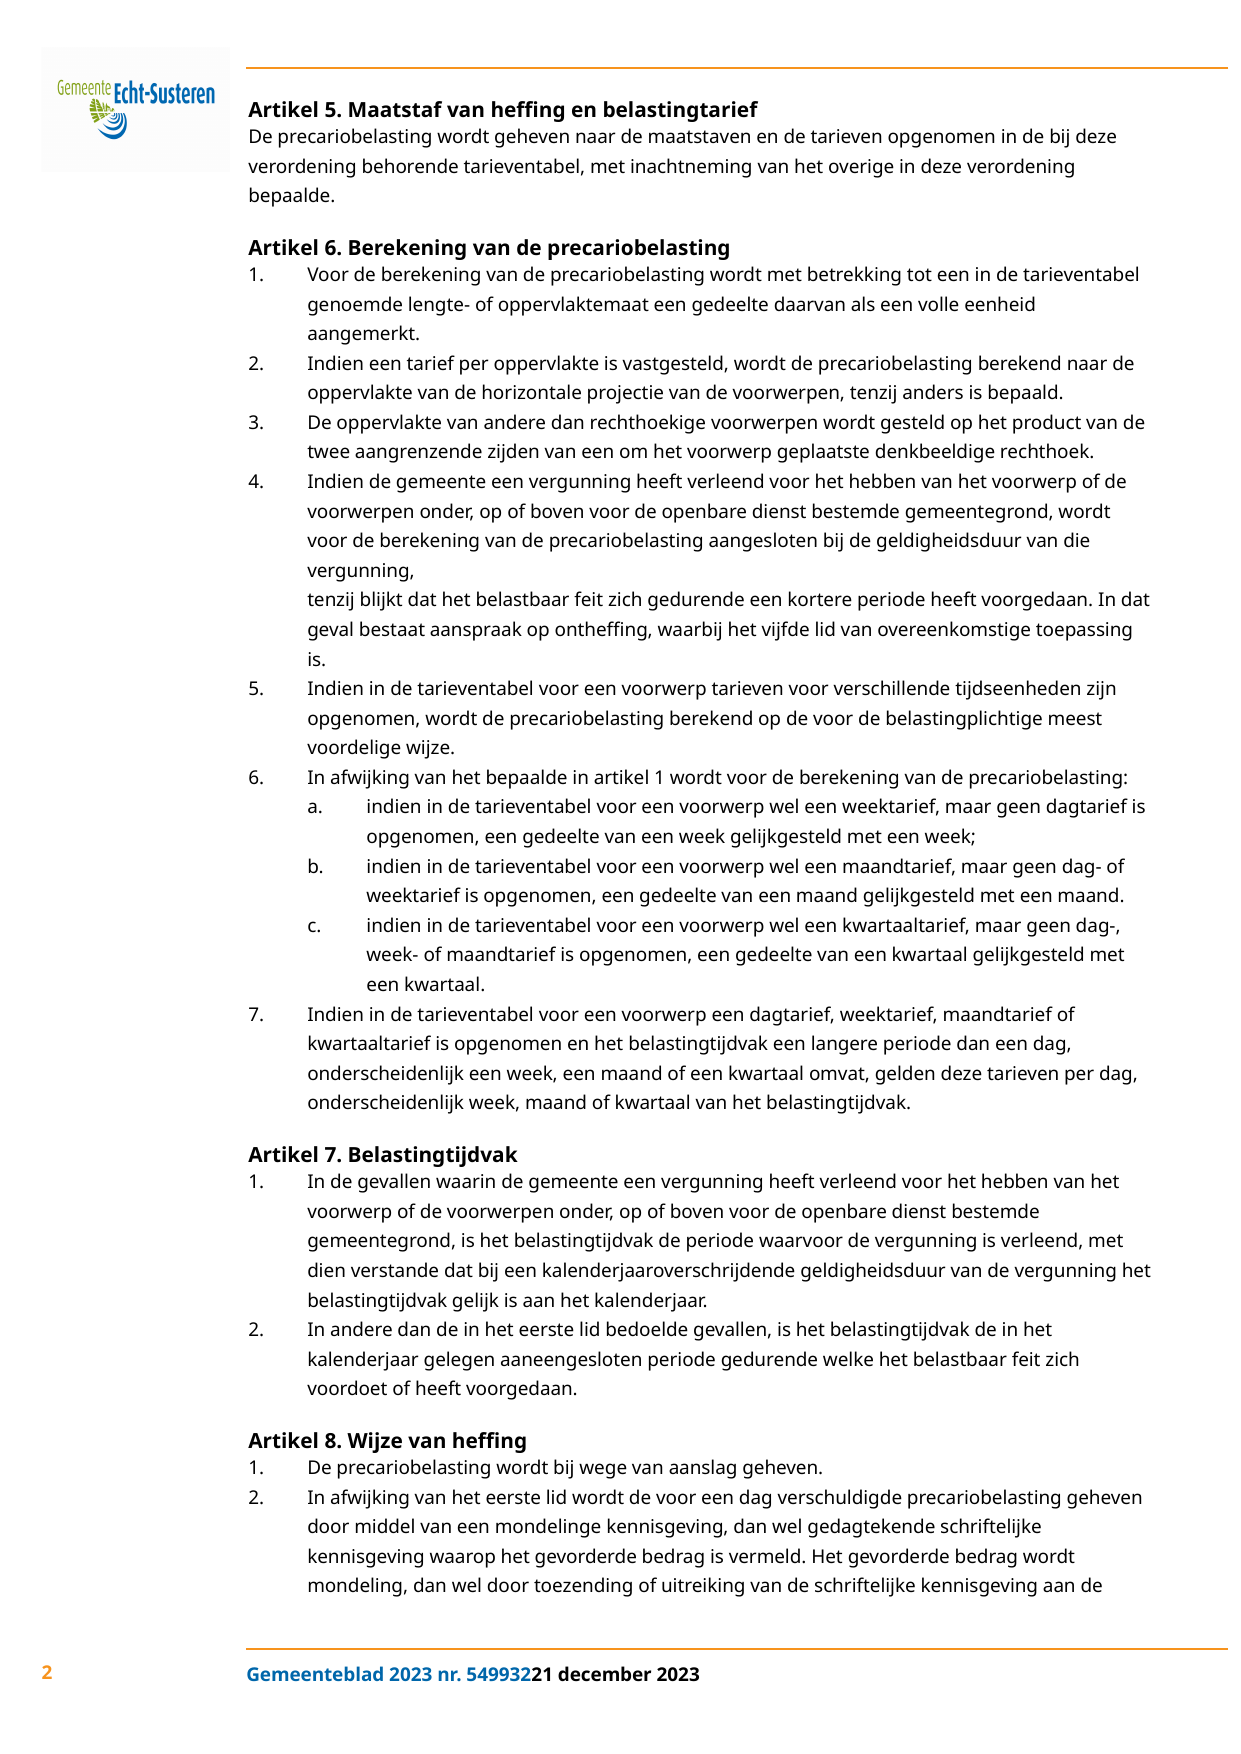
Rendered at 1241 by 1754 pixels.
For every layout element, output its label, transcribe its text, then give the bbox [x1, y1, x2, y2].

list Indien een tarief per oppervlakte is vastgesteld, wordt de precariobelasting berekend naar de oppervlakte van de horizontale projectie van de voorwerpen, tenzij anders is bepaald. [248, 350, 1152, 405]
list De precariobelasting wordt bij wege van aanslag geheven. [248, 1454, 1152, 1480]
list Indien in de tarieventabel voor een voorwerp tarieven voor verschillende tijdseenheden zijn opgenomen, wordt de precariobelasting berekend op de voor de belastingplichtige meest voordelige wijze. [248, 675, 1152, 760]
list Indien in de tarieventabel voor een voorwerp een dagtarief, weektarief, maandtarief of kwartaaltarief is opgenomen en het belastingtijdvak een langere periode dan een dag, onderscheidenlijk een week, een maand of een kwartaal omvat, gelden deze tarieven per dag, onderscheidenlijk week, maand of kwartaal van het belastingtijdvak. [248, 1001, 1152, 1115]
list De oppervlakte van andere dan rechthoekige voorwerpen wordt gesteld op het product van de twee aangrenzende zijden van een om het voorwerp geplaatste denkbeeldige rechthoek. [248, 409, 1152, 464]
list In afwijking van het eerste lid wordt de voor een dag verschuldigde precariobelasting geheven door middel van een mondelinge kennisgeving, dan wel gedagtekende schriftelijke kennisgeving waarop het gevorderde bedrag is vermeld. Het gevorderde bedrag wordt mondeling, dan wel door toezending of uitreiking van de schriftelijke kennisgeving aan de [248, 1484, 1152, 1598]
picture [41, 47, 231, 172]
list In andere dan de in het eerste lid bedoelde gevallen, is het belastingtijdvak de in het kalenderjaar gelegen aaneengesloten periode gedurende welke het belastbaar feit zich voordoet of heeft voorgedaan. [248, 1316, 1152, 1401]
list Indien de gemeente een vergunning heeft verleend voor het hebben van het voorwerp of de voorwerpen onder, op of boven voor de openbare dienst bestemde gemeentegrond, wordt voor de berekening van de precariobelasting aangesloten bij de geldigheidsduur van die vergunning, [248, 468, 1152, 583]
list indien in de tarieventabel voor een voorwerp wel een maandtarief, maar geen dag- of weektarief is opgenomen, een gedeelte van een maand gelijkgesteld met een maand. [307, 853, 1152, 908]
text Artikel 8. Wijze van heffing [248, 1426, 1152, 1454]
text Artikel 5. Maatstaf van heffing en belastingtarief [248, 95, 1152, 123]
list Voor de berekening van de precariobelasting wordt met betrekking tot een in de tarieventabel genoemde lengte- of oppervlaktemaat een gedeelte daarvan als een volle eenheid aangemerkt. [248, 261, 1152, 346]
text Artikel 6. Berekening van de precariobelasting [248, 233, 1152, 261]
list indien in de tarieventabel voor een voorwerp wel een weektarief, maar geen dagtarief is opgenomen, een gedeelte van een week gelijkgesteld met een week; [307, 794, 1152, 849]
text De precariobelasting wordt geheven naar de maatstaven en de tarieven opgenomen in de bij deze verordening behorende tarieventabel, met inachtneming van het overige in deze verordening bepaalde. [248, 123, 1152, 208]
list In afwijking van het bepaalde in artikel 1 wordt voor de berekening van de precariobelasting: [248, 764, 1152, 790]
list tenzij blijkt dat het belastbaar feit zich gedurende een kortere periode heeft voorgedaan. In dat geval bestaat aanspraak op ontheffing, waarbij het vijfde lid van overeenkomstige toepassing is. [248, 587, 1152, 672]
list In de gevallen waarin de gemeente een vergunning heeft verleend voor het hebben van het voorwerp of de voorwerpen onder, op of boven voor de openbare dienst bestemde gemeentegrond, is het belastingtijdvak de periode waarvoor de vergunning is verleend, met dien verstande dat bij een kalenderjaaroverschrijdende geldigheidsduur van de vergunning het belastingtijdvak gelijk is aan het kalenderjaar. [248, 1168, 1152, 1312]
text Artikel 7. Belastingtijdvak [248, 1140, 1152, 1168]
list indien in de tarieventabel voor een voorwerp wel een kwartaaltarief, maar geen dag-, week- of maandtarief is opgenomen, een gedeelte van een kwartaal gelijkgesteld met een kwartaal. [307, 912, 1152, 997]
